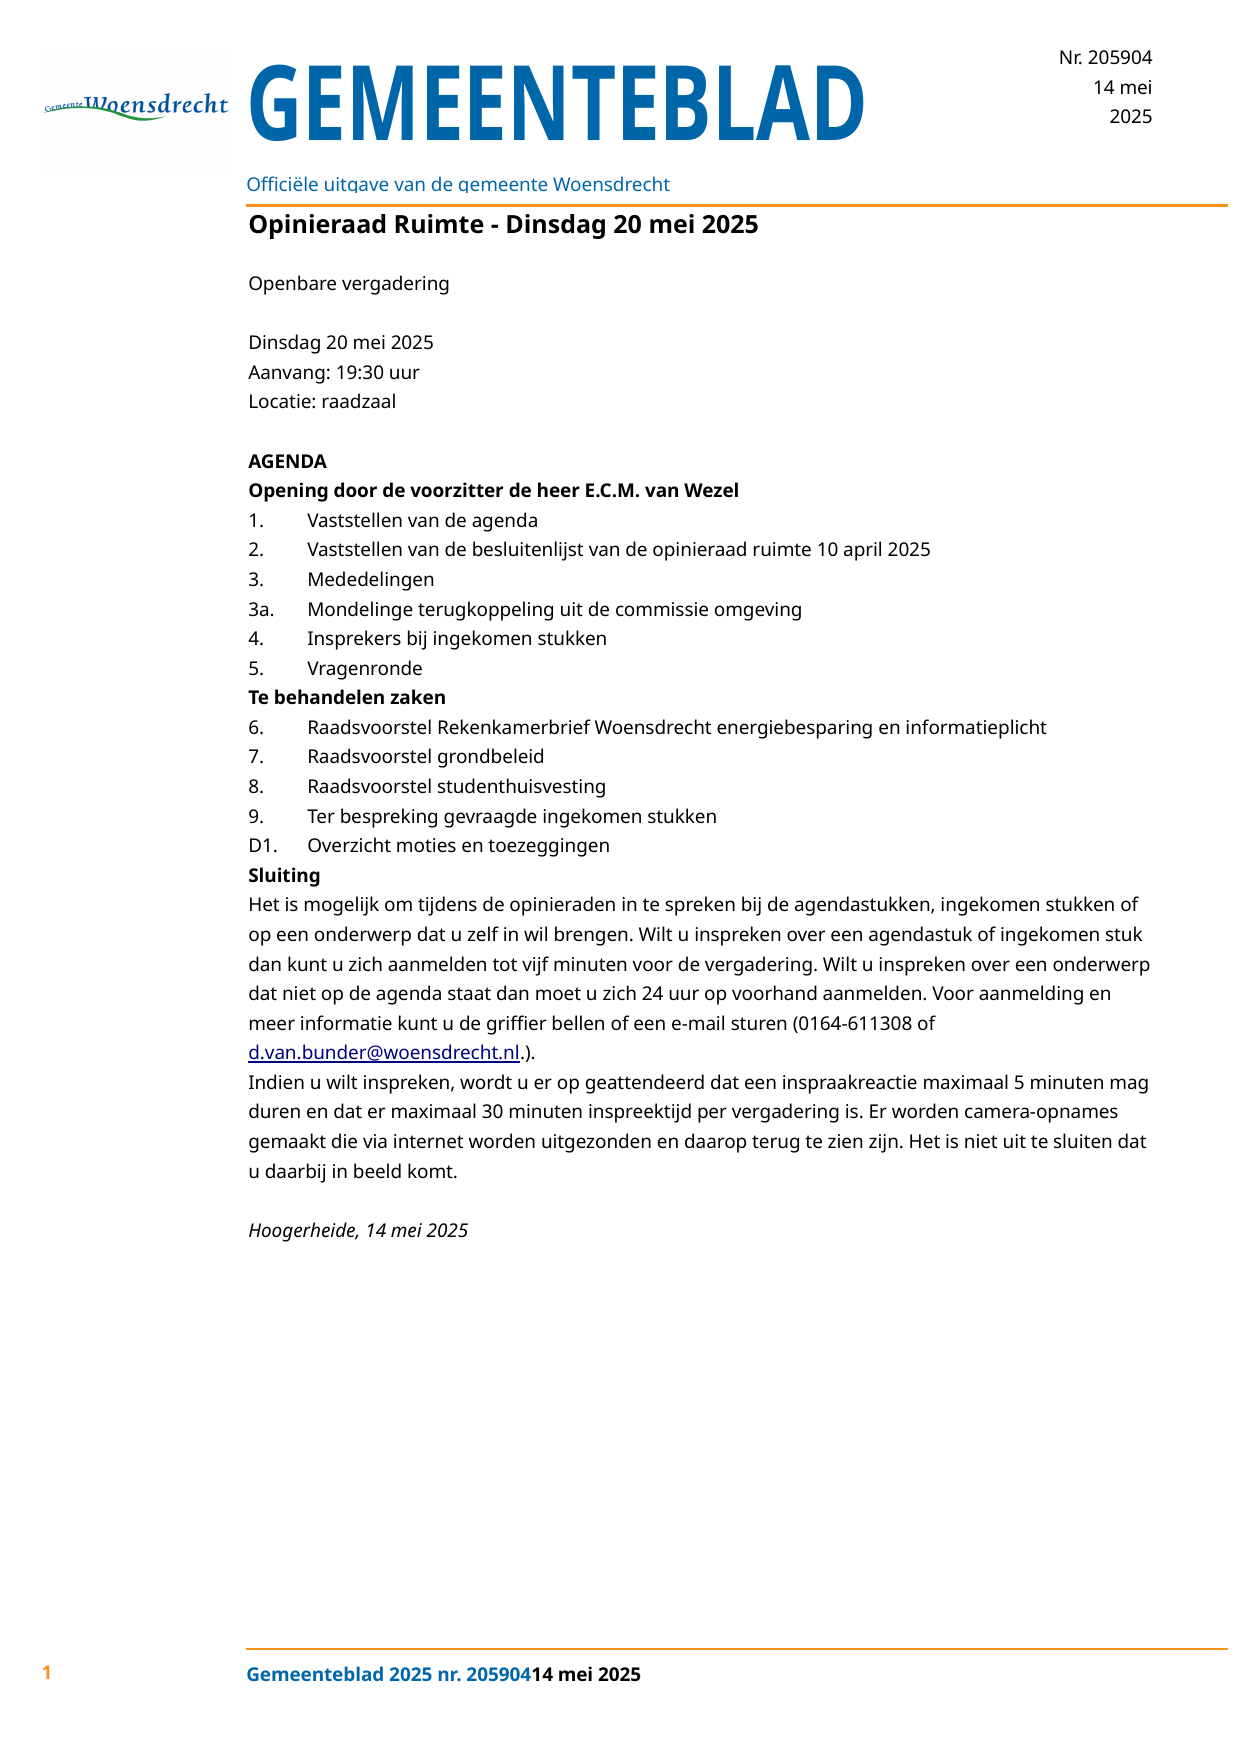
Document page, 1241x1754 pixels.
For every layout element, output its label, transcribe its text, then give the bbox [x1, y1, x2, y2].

list Overzicht moties en toezeggingen [248, 832, 1152, 858]
list Vaststellen van de besluitenlijst van de opinieraad ruimte 10 april 2025 [248, 537, 1152, 562]
list Raadsvoorstel grondbeleid [248, 744, 1152, 769]
text Te behandelen zaken [248, 684, 1152, 710]
text AGENDA [248, 448, 1152, 473]
text Opening door de voorzitter de heer E.C.M. van Wezel [248, 477, 1152, 503]
text Het is mogelijk om tijdens de opinieraden in te spreken bij de agendastukken, ingekomen stukken of op een onderwerp dat u zelf in wil brengen. Wilt u inspreken over een agendastuk of ingekomen stuk dan kunt u zich aanmelden tot vijf minuten voor de vergadering. Wilt u inspreken over een onderwerp dat niet op de agenda staat dan moet u zich 24 uur op voorhand aanmelden. Voor aanmelding en meer informatie kunt u de griffier bellen of een e-mail sturen (0164-611308 of d.van.bunder@woensdrecht.nl.). [248, 892, 1152, 1065]
list Raadsvoorstel Rekenkamerbrief Woensdrecht energiebesparing en informatieplicht [248, 714, 1152, 740]
list Insprekers bij ingekomen stukken [248, 625, 1152, 651]
text Openbare vergadering [248, 270, 1152, 296]
text Dinsdag 20 mei 2025 [248, 329, 1152, 355]
list Ter bespreking gevraagde ingekomen stukken [248, 803, 1152, 828]
picture [41, 47, 231, 172]
text Opinieraad Ruimte - Dinsdag 20 mei 2025 [248, 207, 1152, 241]
list Mededelingen [248, 566, 1152, 592]
text Hoogerheide, 14 mei 2025 [248, 1217, 1152, 1243]
text Aanvang: 19:30 uur [248, 359, 1152, 385]
list Raadsvoorstel studenthuisvesting [248, 773, 1152, 799]
text Indien u wilt inspreken, wordt u er op geattendeerd dat een inspraakreactie maximaal 5 minuten mag duren en dat er maximaal 30 minuten inspreektijd per vergadering is. Er worden camera-opnames gemaakt die via internet worden uitgezonden en daarop terug te zien zijn. Het is niet uit te sluiten dat u daarbij in beeld komt. [248, 1069, 1152, 1183]
list Vaststellen van de agenda [248, 507, 1152, 533]
list Mondelinge terugkoppeling uit de commissie omgeving [248, 596, 1152, 621]
text Locatie: raadzaal [248, 389, 1152, 414]
text Sluiting [248, 862, 1152, 888]
list Vragenronde [248, 655, 1152, 681]
